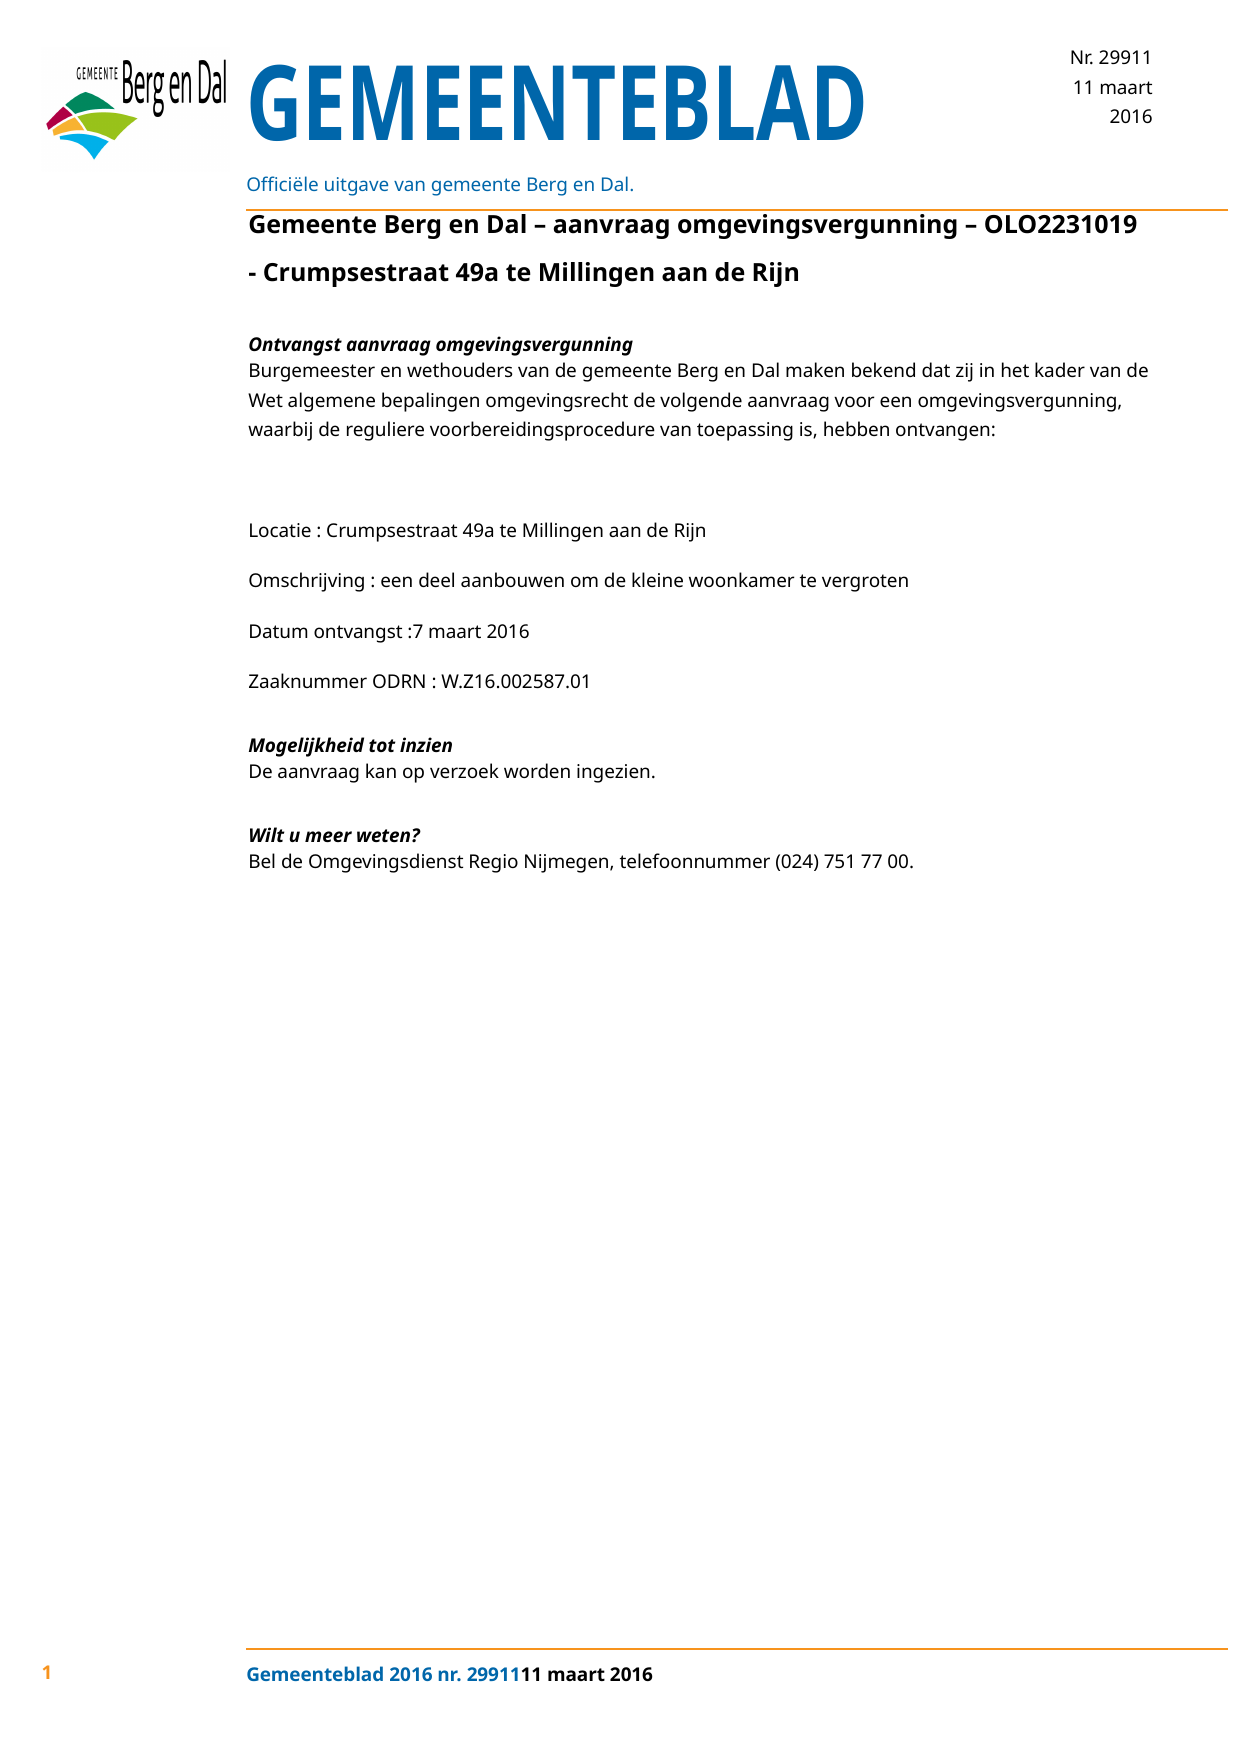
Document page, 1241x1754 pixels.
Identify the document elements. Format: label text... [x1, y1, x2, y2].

text De aanvraag kan op verzoek worden ingezien. [248, 758, 1152, 784]
text Mogelijkheid tot inzien [248, 732, 1152, 758]
text Gemeente Berg en Dal – aanvraag omgevingsvergunning – OLO2231019 - Crumpsestraat 49a te Millingen aan de Rijn [248, 211, 1152, 288]
picture [41, 47, 231, 172]
text Ontvangst aanvraag omgevingsvergunning [248, 331, 1152, 357]
text Wilt u meer weten? [248, 822, 1152, 848]
text Burgemeester en wethouders van de gemeente Berg en Dal maken bekend dat zij in het kader van de Wet algemene bepalingen omgevingsrecht de volgende aanvraag voor een omgevingsvergunning, waarbij de reguliere voorbereidingsprocedure van toepassing is, hebben ontvangen: [248, 357, 1152, 442]
text Zaaknummer ODRN : W.Z16.002587.01 [248, 668, 1152, 694]
text Bel de Omgevingsdienst Regio Nijmegen, telefoonnummer (024) 751 77 00. [248, 848, 1152, 873]
text Locatie : Crumpsestraat 49a te Millingen aan de Rijn [248, 517, 1152, 543]
text Datum ontvangst :7 maart 2016 [248, 618, 1152, 644]
text Omschrijving : een deel aanbouwen om de kleine woonkamer te vergroten [248, 568, 1152, 593]
